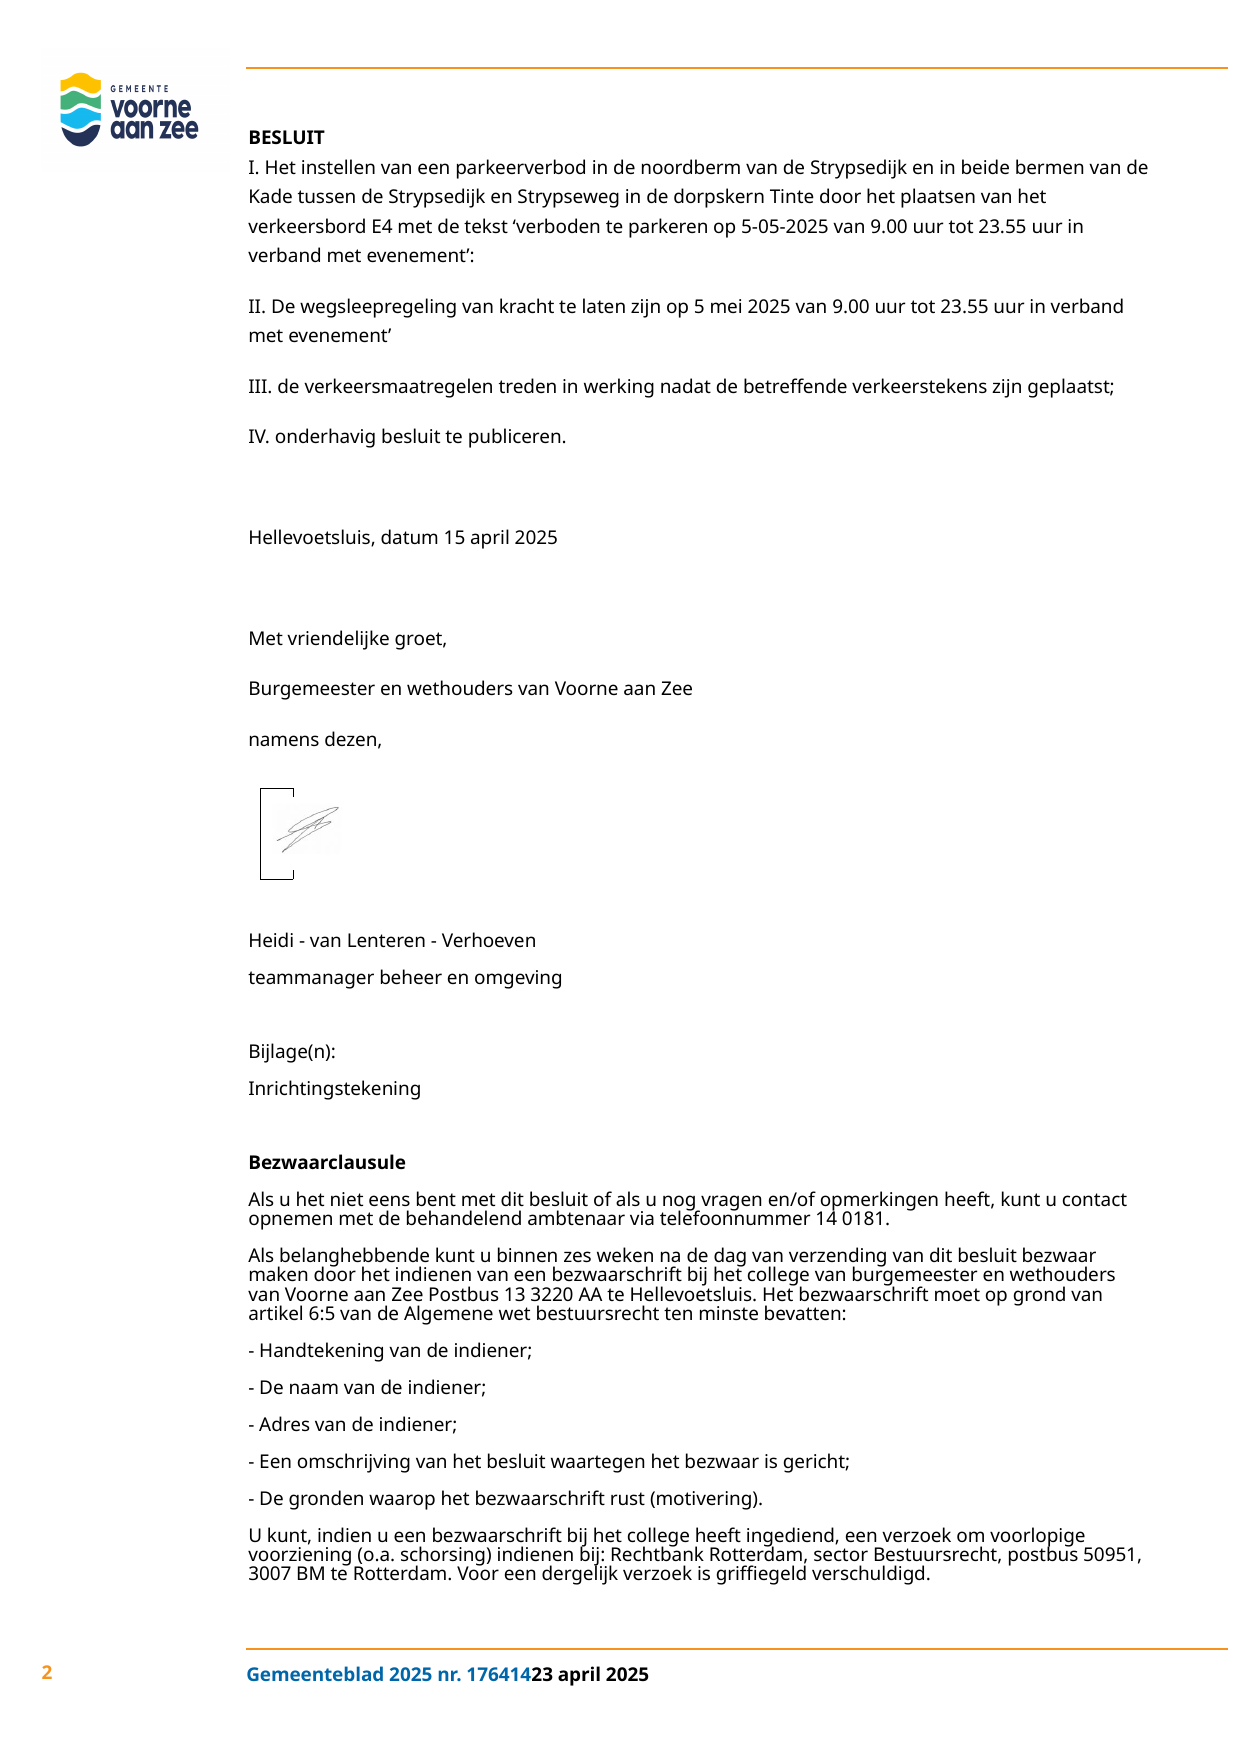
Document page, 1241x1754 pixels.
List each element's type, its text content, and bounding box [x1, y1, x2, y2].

text IV. onderhavig besluit te publiceren. [248, 423, 1152, 449]
text Heidi - van Lenteren - Verhoeven [248, 932, 1152, 951]
text teammanager beheer en omgeving [248, 969, 1152, 988]
text BESLUIT [248, 124, 1152, 150]
picture [41, 47, 231, 172]
text Bezwaarclausule [248, 1154, 1152, 1173]
text Als u het niet eens bent met dit besluit of als u nog vragen en/of opmerkingen heeft, kunt u contact opnemen met de behandelend ambtenaar via telefoonnummer 14 0181. [248, 1191, 1152, 1229]
text - Handtekening van de indiener; [248, 1342, 1152, 1361]
text Inrichtingstekening [248, 1080, 1152, 1099]
text II. De wegsleepregeling van kracht te laten zijn op 5 mei 2025 van 9.00 uur tot 23.55 uur in verband met evenement’ [248, 293, 1152, 348]
picture [268, 797, 417, 870]
text U kunt, indien u een bezwaarschrift bij het college heeft ingediend, een verzoek om voorlopige voorziening (o.a. schorsing) indienen bij: Rechtbank Rotterdam, sector Bestuursrecht, postbus 50951, 3007 BM te Rotterdam. Voor een dergelijk verzoek is griffiegeld verschuldigd. [248, 1527, 1152, 1585]
text Hellevoetsluis, datum 15 april 2025 [248, 524, 1152, 550]
text Als belanghebbende kunt u binnen zes weken na de dag van verzending van dit besluit bezwaar maken door het indienen van een bezwaarschrift bij het college van burgemeester en wethouders van Voorne aan Zee Postbus 13 3220 AA te Hellevoetsluis. Het bezwaarschrift moet op grond van artikel 6:5 van de Algemene wet bestuursrecht ten minste bevatten: [248, 1247, 1152, 1324]
text - De naam van de indiener; [248, 1379, 1152, 1398]
text - Adres van de indiener; [248, 1416, 1152, 1435]
text Burgemeester en wethouders van Voorne aan Zee [248, 676, 1152, 701]
text namens dezen, [248, 726, 1152, 752]
text III. de verkeersmaatregelen treden in werking nadat de betreffende verkeerstekens zijn geplaatst; [248, 373, 1152, 399]
text - Een omschrijving van het besluit waartegen het bezwaar is gericht; [248, 1453, 1152, 1472]
text - De gronden waarop het bezwaarschrift rust (motivering). [248, 1490, 1152, 1509]
text Bijlage(n): [248, 1043, 1152, 1062]
text Met vriendelijke groet, [248, 625, 1152, 651]
text I. Het instellen van een parkeerverbod in de noordberm van de Strypsedijk en in beide bermen van de Kade tussen de Strypsedijk en Strypseweg in de dorpskern Tinte door het plaatsen van het verkeersbord E4 met de tekst ‘verboden te parkeren op 5-05-2025 van 9.00 uur tot 23.55 uur in verband met evenement’: [248, 154, 1152, 268]
